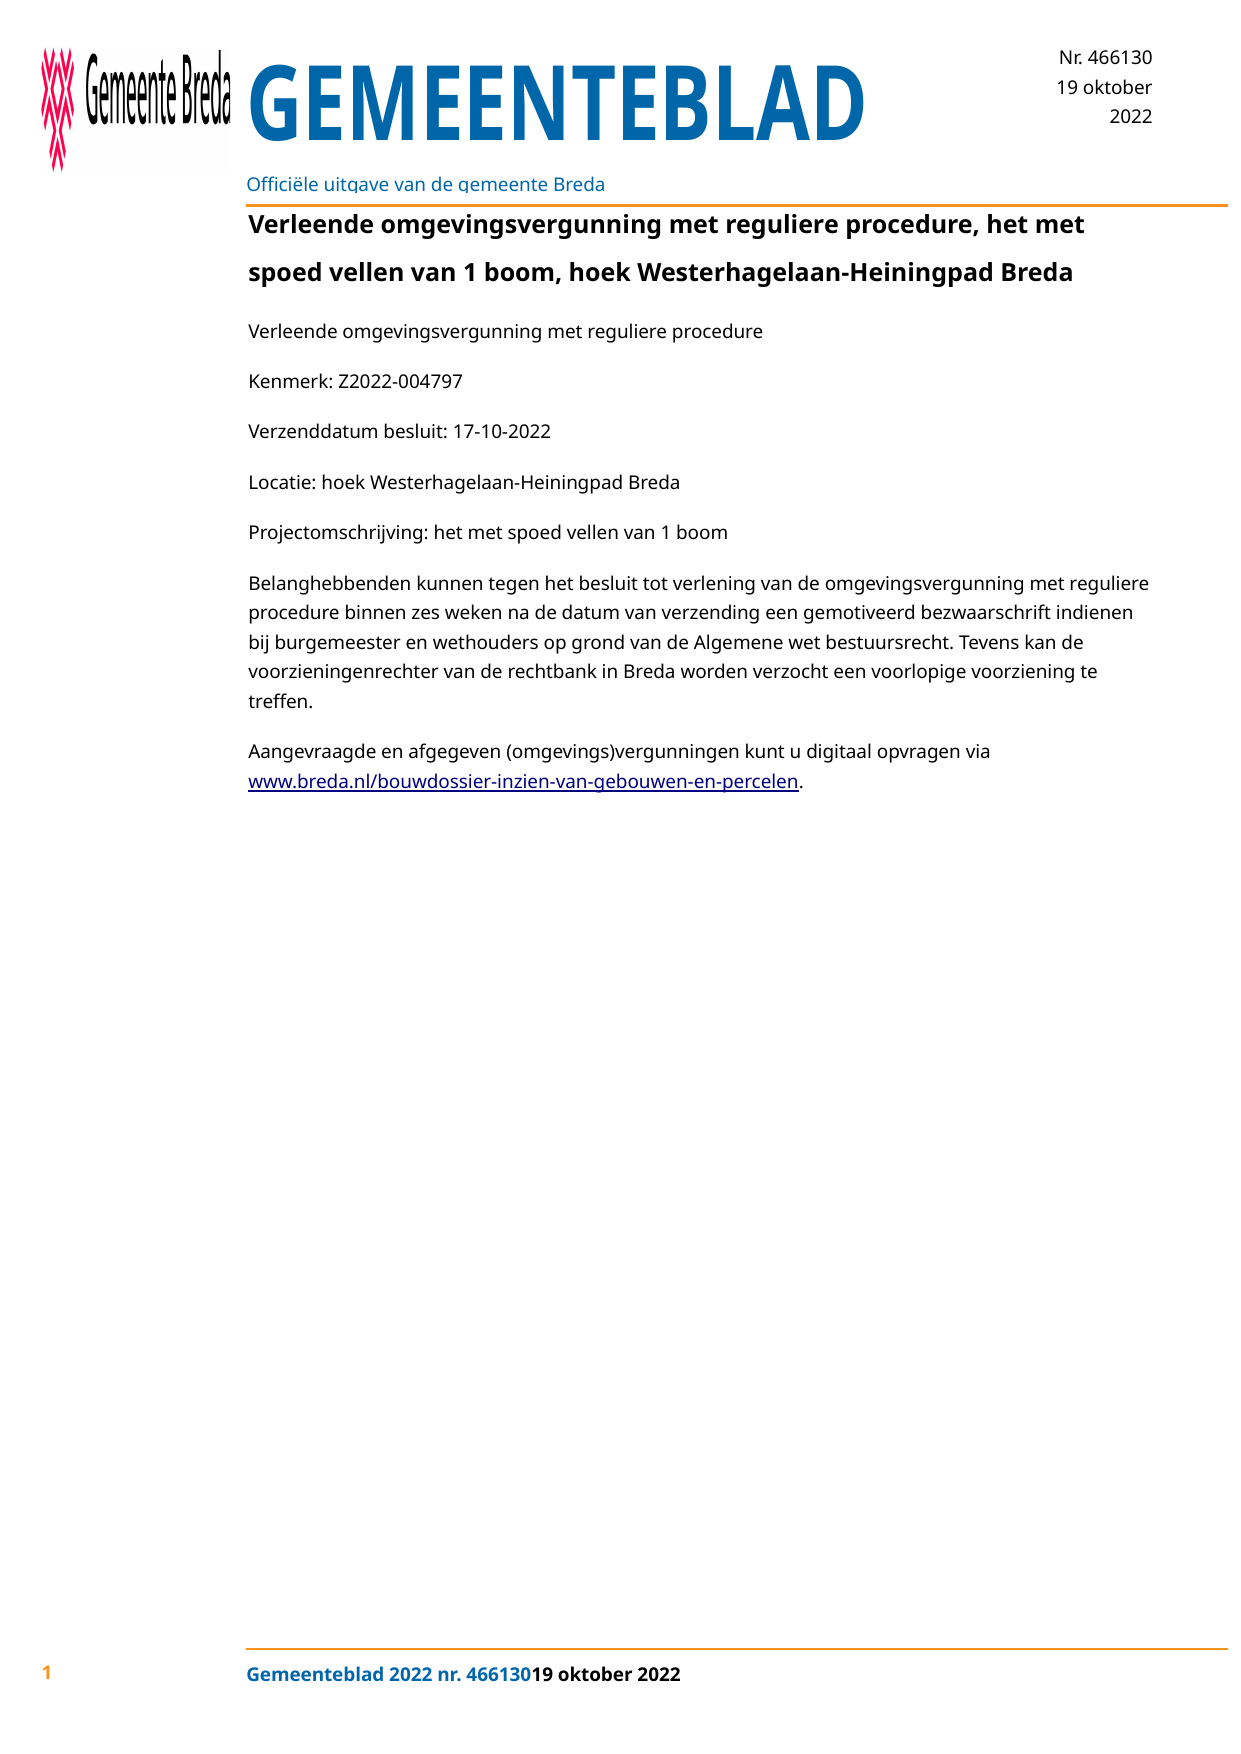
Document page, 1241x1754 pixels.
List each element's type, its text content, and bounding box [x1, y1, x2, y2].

picture [41, 47, 231, 172]
text Kenmerk: Z2022-004797 [248, 368, 1152, 394]
text Locatie: hoek Westerhagelaan-Heiningpad Breda [248, 469, 1152, 495]
text Aangevraagde en afgegeven (omgevings)vergunningen kunt u digitaal opvragen via www.breda.nl/bouwdossier-inzien-van-gebouwen-en-percelen. [248, 739, 1152, 794]
text Verleende omgevingsvergunning met reguliere procedure, het met spoed vellen van 1 boom, hoek Westerhagelaan-Heiningpad Breda [248, 207, 1152, 288]
text Verzenddatum besluit: 17-10-2022 [248, 419, 1152, 444]
text Verleende omgevingsvergunning met reguliere procedure [248, 318, 1152, 344]
text Belanghebbenden kunnen tegen het besluit tot verlening van de omgevingsvergunning met reguliere procedure binnen zes weken na de datum van verzending een gemotiveerd bezwaarschrift indienen bij burgemeester en wethouders op grond van de Algemene wet bestuursrecht. Tevens kan de voorzieningenrechter van de rechtbank in Breda worden verzocht een voorlopige voorziening te treffen. [248, 570, 1152, 714]
text Projectomschrijving: het met spoed vellen van 1 boom [248, 519, 1152, 545]
